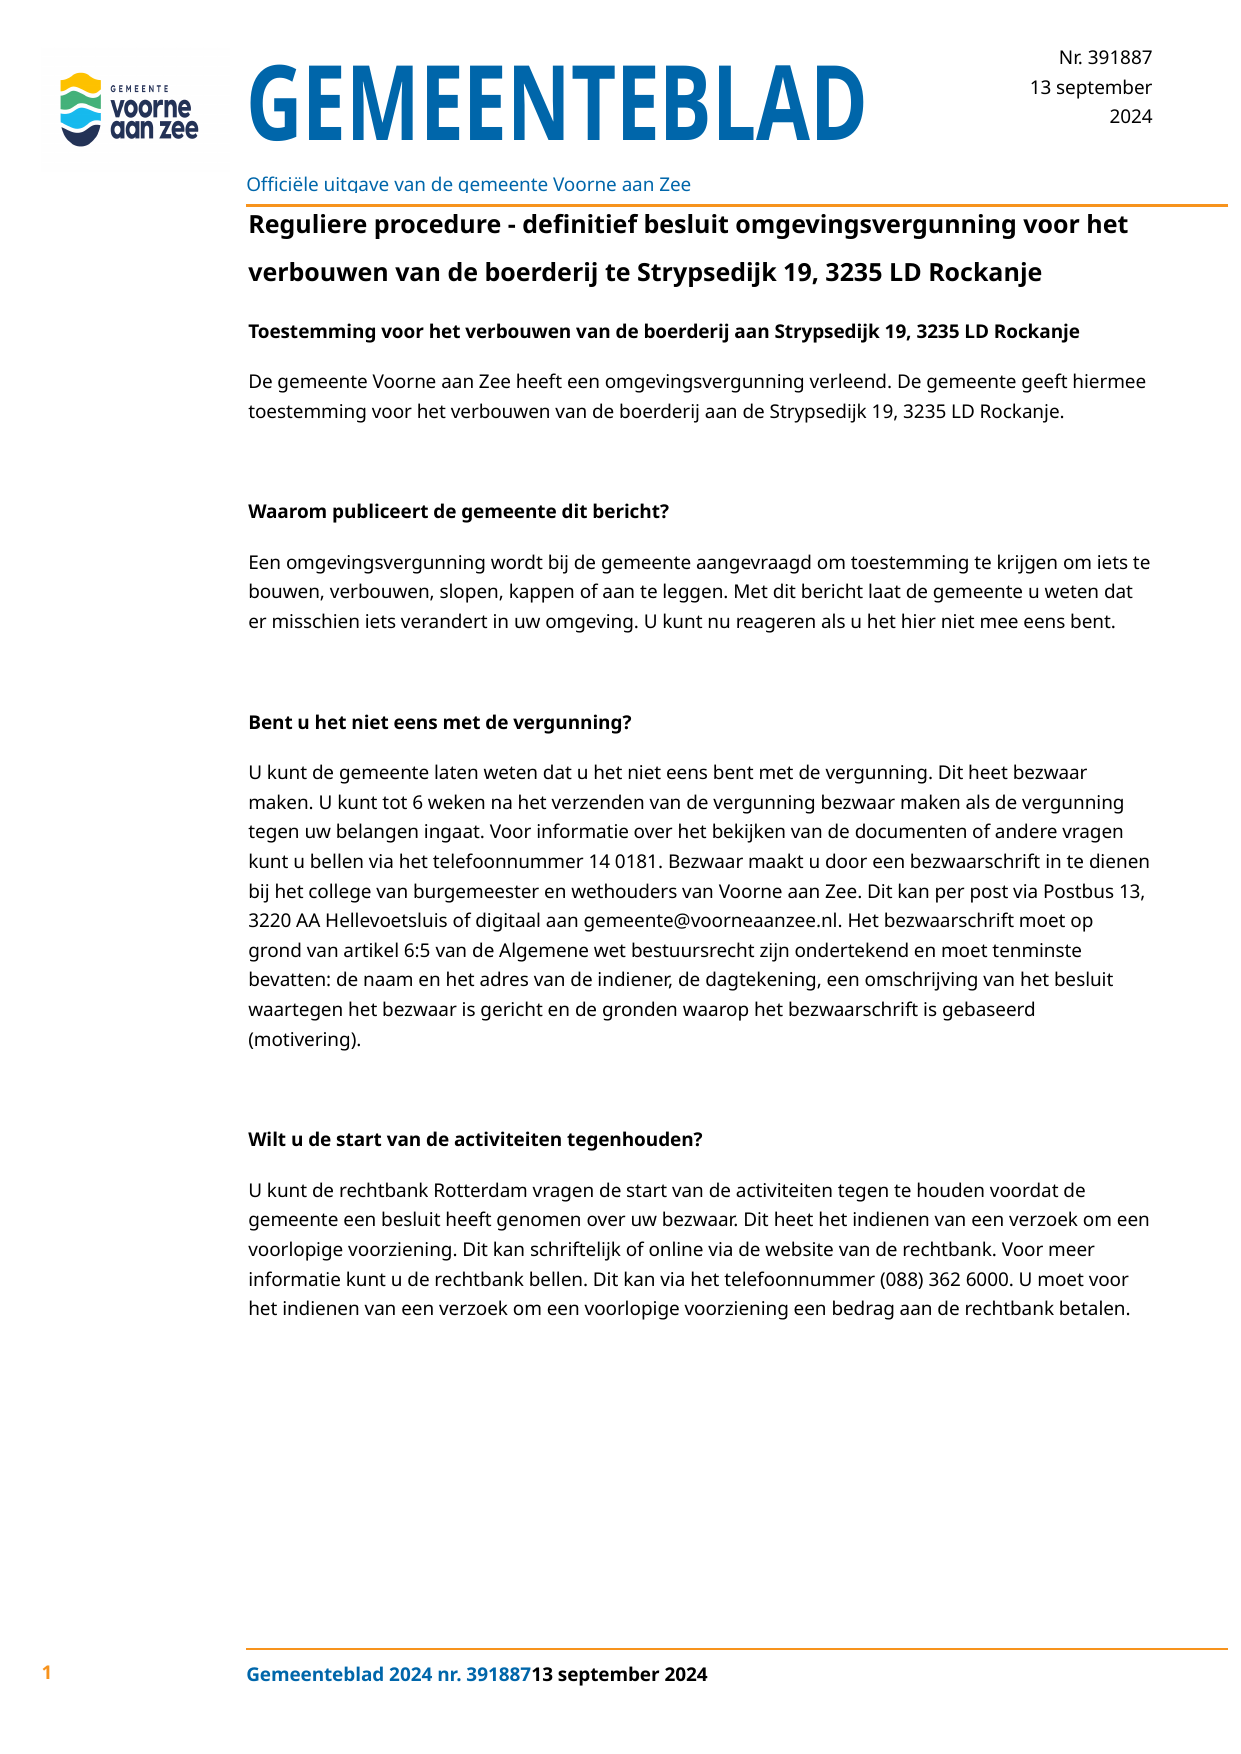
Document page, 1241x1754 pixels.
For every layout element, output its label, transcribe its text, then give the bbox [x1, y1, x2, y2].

text U kunt de rechtbank Rotterdam vragen de start van de activiteiten tegen te houden voordat de gemeente een besluit heeft genomen over uw bezwaar. Dit heet het indienen van een verzoek om een voorlopige voorziening. Dit kan schriftelijk of online via de website van de rechtbank. Voor meer informatie kunt u de rechtbank bellen. Dit kan via het telefoonnummer (088) 362 6000. U moet voor het indienen van een verzoek om een voorlopige voorziening een bedrag aan de rechtbank betalen. [248, 1177, 1152, 1321]
picture [41, 47, 231, 172]
text Een omgevingsvergunning wordt bij de gemeente aangevraagd om toestemming te krijgen om iets te bouwen, verbouwen, slopen, kappen of aan te leggen. Met dit bericht laat de gemeente u weten dat er misschien iets verandert in uw omgeving. U kunt nu reageren als u het hier niet mee eens bent. [248, 549, 1152, 634]
text Wilt u de start van de activiteiten tegenhouden? [248, 1127, 1152, 1152]
text Toestemming voor het verbouwen van de boerderij aan Strypsedijk 19, 3235 LD Rockanje [248, 318, 1152, 344]
text Bent u het niet eens met de vergunning? [248, 709, 1152, 735]
text U kunt de gemeente laten weten dat u het niet eens bent met de vergunning. Dit heet bezwaar maken. U kunt tot 6 weken na het verzenden van de vergunning bezwaar maken als de vergunning tegen uw belangen ingaat. Voor informatie over het bekijken van de documenten of andere vragen kunt u bellen via het telefoonnummer 14 0181. Bezwaar maakt u door een bezwaarschrift in te dienen bij het college van burgemeester en wethouders van Voorne aan Zee. Dit kan per post via Postbus 13, 3220 AA Hellevoetsluis of digitaal aan gemeente@voorneaanzee.nl. Het bezwaarschrift moet op grond van artikel 6:5 van de Algemene wet bestuursrecht zijn ondertekend en moet tenminste bevatten: de naam en het adres van de indiener, de dagtekening, een omschrijving van het besluit waartegen het bezwaar is gericht en de gronden waarop het bezwaarschrift is gebaseerd (motivering). [248, 759, 1152, 1052]
text De gemeente Voorne aan Zee heeft een omgevingsvergunning verleend. De gemeente geeft hiermee toestemming voor het verbouwen van de boerderij aan de Strypsedijk 19, 3235 LD Rockanje. [248, 368, 1152, 424]
text Reguliere procedure - definitief besluit omgevingsvergunning voor het verbouwen van de boerderij te Strypsedijk 19, 3235 LD Rockanje [248, 207, 1152, 288]
text Waarom publiceert de gemeente dit bericht? [248, 499, 1152, 524]
